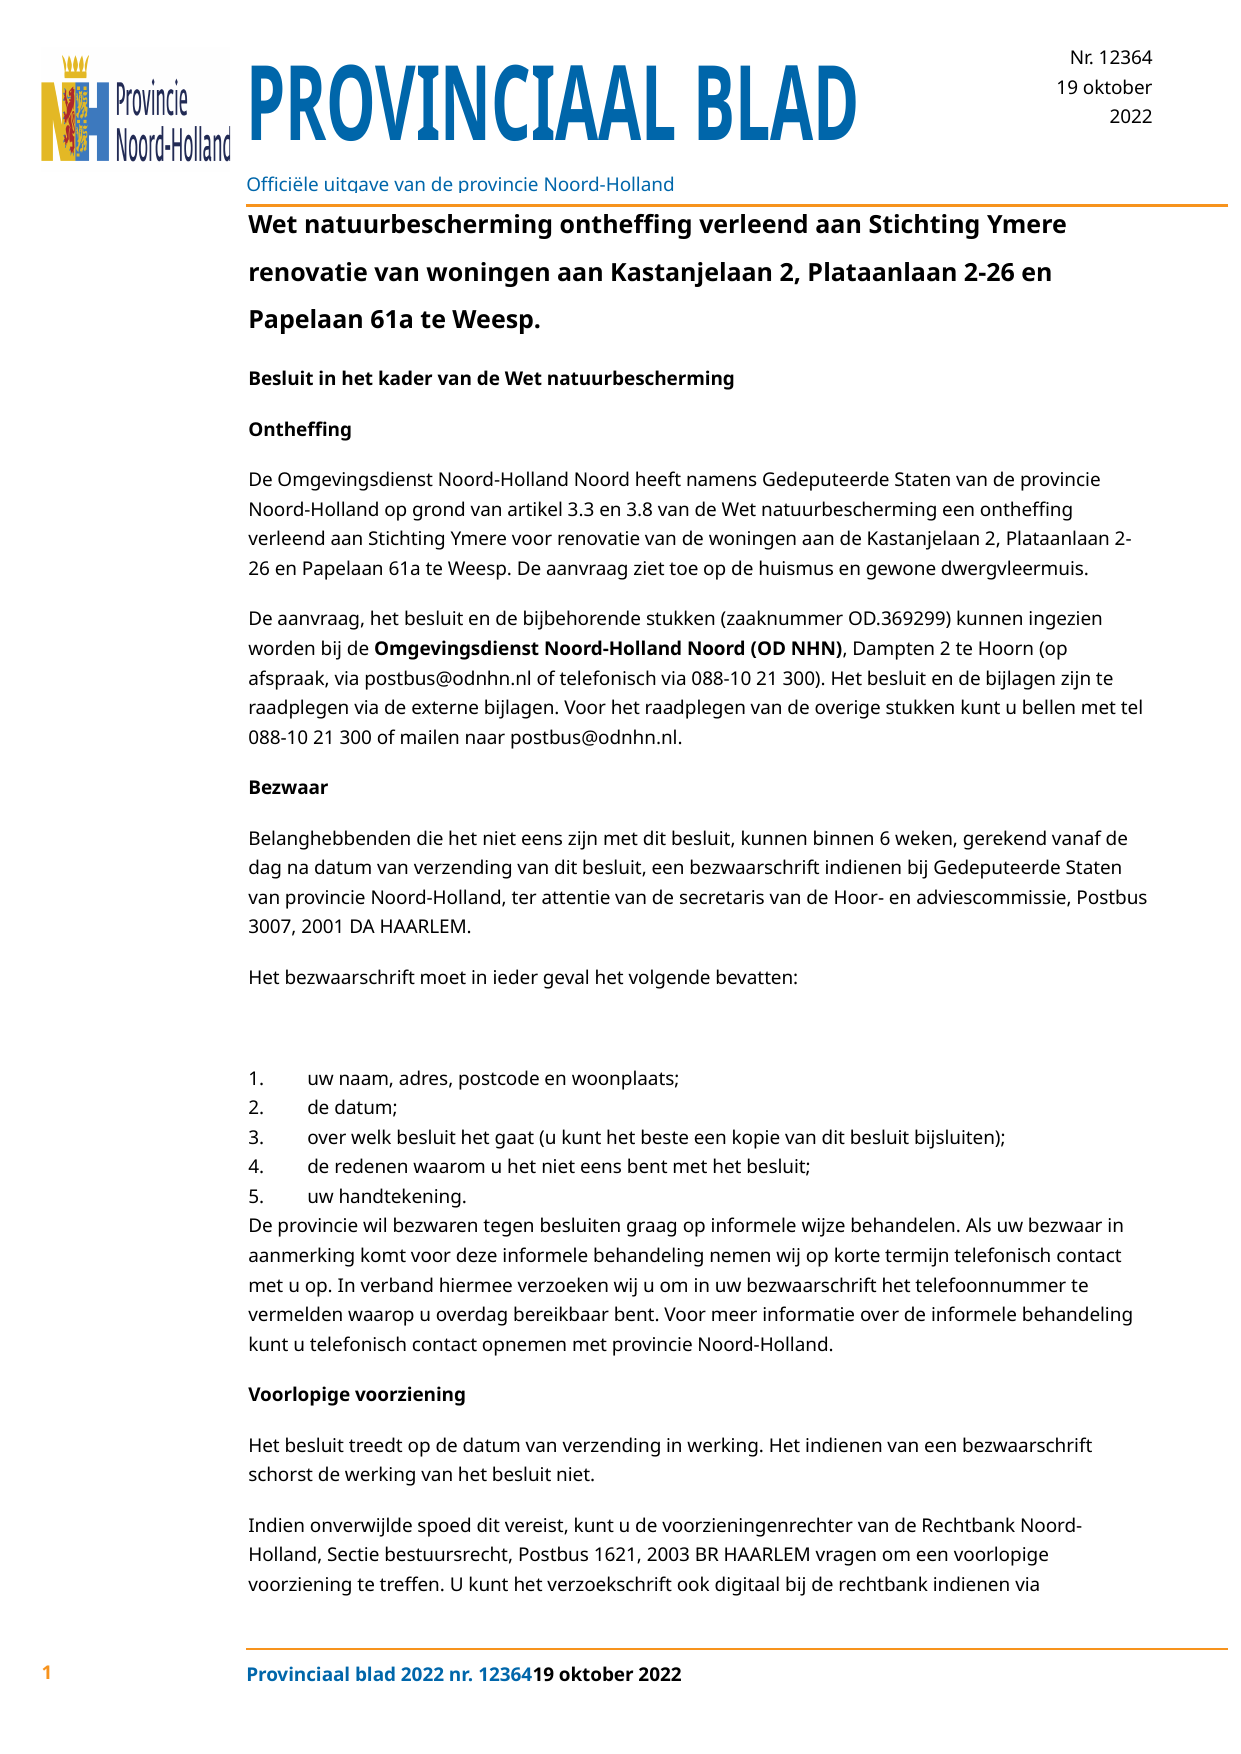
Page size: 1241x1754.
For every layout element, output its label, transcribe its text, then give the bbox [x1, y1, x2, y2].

text Wet natuurbescherming ontheffing verleend aan Stichting Ymere renovatie van woningen aan Kastanjelaan 2, Plataanlaan 2-26 en Papelaan 61a te Weesp. [248, 207, 1152, 336]
list uw naam, adres, postcode en woonplaats; [248, 1065, 1152, 1090]
text Het bezwaarschrift moet in ieder geval het volgende bevatten: [248, 964, 1152, 989]
list uw handtekening. [248, 1183, 1152, 1209]
text De provincie wil bezwaren tegen besluiten graag op informele wijze behandelen. Als uw bezwaar in aanmerking komt voor deze informele behandeling nemen wij op korte termijn telefonisch contact met u op. In verband hiermee verzoeken wij u om in uw bezwaarschrift het telefoonnummer te vermelden waarop u overdag bereikbaar bent. Voor meer informatie over de informele behandeling kunt u telefonisch contact opnemen met provincie Noord-Holland. [248, 1213, 1152, 1357]
text Besluit in het kader van de Wet natuurbescherming [248, 366, 1152, 391]
list de datum; [248, 1094, 1152, 1120]
text Ontheffing [248, 416, 1152, 442]
picture [41, 47, 231, 172]
text Voorlopige voorziening [248, 1381, 1152, 1407]
text De Omgevingsdienst Noord-Holland Noord heeft namens Gedeputeerde Staten van de provincie Noord-Holland op grond van artikel 3.3 en 3.8 van de Wet natuurbescherming een ontheffing verleend aan Stichting Ymere voor renovatie van de woningen aan de Kastanjelaan 2, Plataanlaan 2-26 en Papelaan 61a te Weesp. De aanvraag ziet toe op de huismus en gewone dwergvleermuis. [248, 466, 1152, 581]
text De aanvraag, het besluit en de bijbehorende stukken (zaaknummer OD.369299) kunnen ingezien worden bij de Omgevingsdienst Noord-Holland Noord (OD NHN), Dampten 2 te Hoorn (op afspraak, via postbus@odnhn.nl of telefonisch via 088-10 21 300). Het besluit en de bijlagen zijn te raadplegen via de externe bijlagen. Voor het raadplegen van de overige stukken kunt u bellen met tel 088-10 21 300 of mailen naar postbus@odnhn.nl. [248, 606, 1152, 749]
list over welk besluit het gaat (u kunt het beste een kopie van dit besluit bijsluiten); [248, 1124, 1152, 1149]
text Bezwaar [248, 774, 1152, 800]
text Indien onverwijlde spoed dit vereist, kunt u de voorzieningenrechter van de Rechtbank Noord-Holland, Sectie bestuursrecht, Postbus 1621, 2003 BR HAARLEM vragen om een voorlopige voorziening te treffen. U kunt het verzoekschrift ook digitaal bij de rechtbank indienen via [248, 1512, 1152, 1597]
text Belanghebbenden die het niet eens zijn met dit besluit, kunnen binnen 6 weken, gerekend vanaf de dag na datum van verzending van dit besluit, een bezwaarschrift indienen bij Gedeputeerde Staten van provincie Noord-Holland, ter attentie van de secretaris van de Hoor- en adviescommissie, Postbus 3007, 2001 DA HAARLEM. [248, 825, 1152, 939]
text Het besluit treedt op de datum van verzending in werking. Het indienen van een bezwaarschrift schorst de werking van het besluit niet. [248, 1432, 1152, 1487]
list de redenen waarom u het niet eens bent met het besluit; [248, 1153, 1152, 1179]
